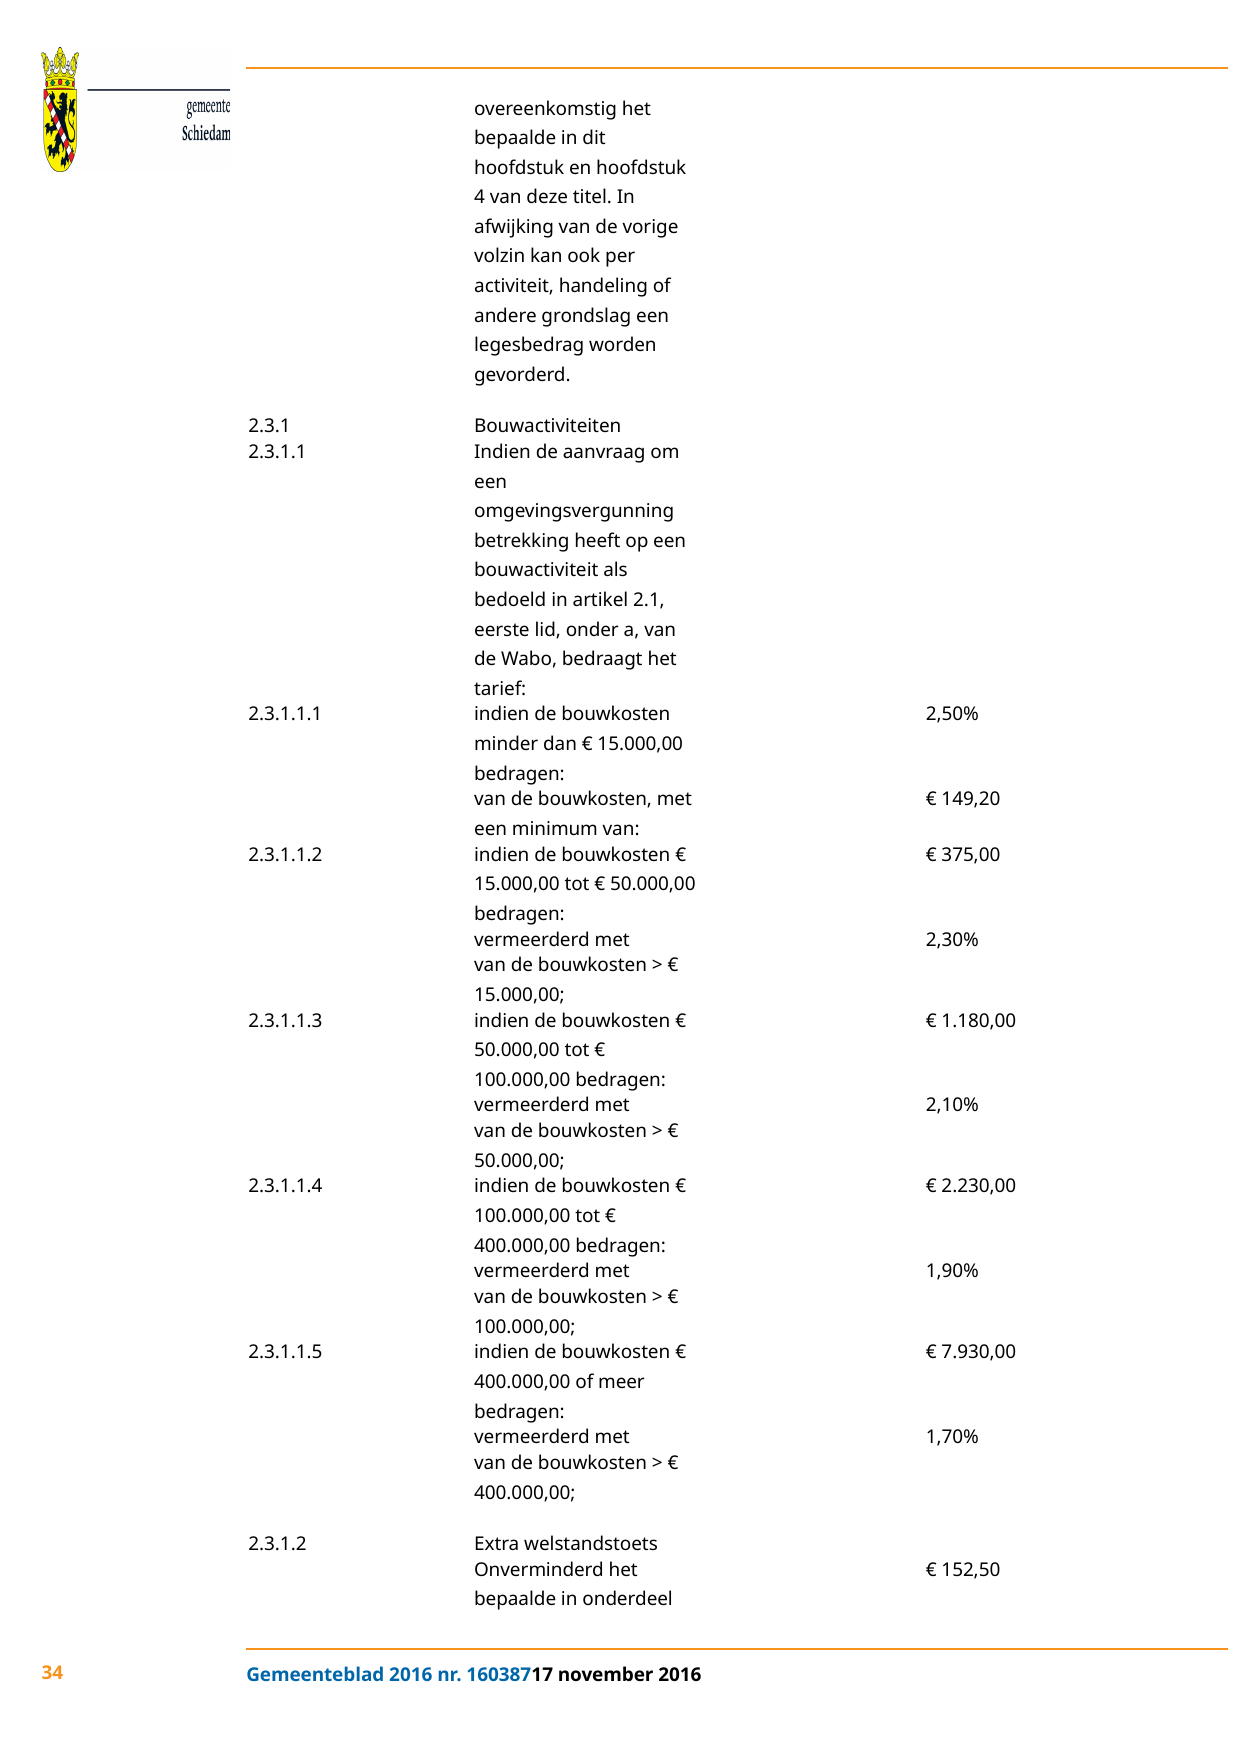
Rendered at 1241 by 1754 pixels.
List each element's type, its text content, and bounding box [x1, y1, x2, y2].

table_cell [248, 1424, 474, 1449]
table_cell [700, 95, 926, 387]
table_cell [700, 1339, 926, 1423]
table_cell van de bouwkosten > € 15.000,00; [474, 951, 700, 1007]
table_cell 1,70% [926, 1424, 1152, 1449]
table_cell [248, 1449, 474, 1504]
table_cell 1,90% [926, 1258, 1152, 1283]
table_cell [248, 387, 474, 412]
table_cell [700, 1118, 926, 1173]
table_cell vermeerderd met [474, 1424, 700, 1449]
table_cell [248, 1118, 474, 1173]
table_cell [700, 1283, 926, 1339]
table_cell [248, 1505, 474, 1530]
table_cell [700, 841, 926, 926]
table_cell [926, 95, 1152, 387]
table_cell vermeerderd met [474, 1092, 700, 1117]
table_cell [248, 786, 474, 841]
table_cell 2.3.1.1.1 [248, 701, 474, 786]
table_cell 2.3.1.2 [248, 1530, 474, 1556]
table_cell [700, 951, 926, 1007]
table_cell van de bouwkosten, met een minimum van: [474, 786, 700, 841]
table_cell [248, 95, 474, 387]
table_cell van de bouwkosten > € 50.000,00; [474, 1118, 700, 1173]
table_cell 2.3.1.1.4 [248, 1173, 474, 1258]
table_cell 2,30% [926, 926, 1152, 951]
table_cell indien de bouwkosten minder dan € 15.000,00 bedragen: [474, 701, 700, 786]
table_cell € 7.930,00 [926, 1339, 1152, 1423]
table_cell 2.3.1.1.2 [248, 841, 474, 926]
table_cell van de bouwkosten > € 100.000,00; [474, 1283, 700, 1339]
picture [41, 47, 231, 172]
table_cell 2,50% [926, 701, 1152, 786]
table_cell indien de bouwkosten € 400.000,00 of meer bedragen: [474, 1339, 700, 1423]
table_cell [248, 951, 474, 1007]
table_cell [700, 701, 926, 786]
table_cell [248, 1283, 474, 1339]
table_cell [700, 1092, 926, 1117]
table_cell vermeerderd met [474, 926, 700, 951]
table_cell [926, 951, 1152, 1007]
table_cell [926, 1449, 1152, 1504]
table_cell indien de bouwkosten € 15.000,00 tot € 50.000,00 bedragen: [474, 841, 700, 926]
table_cell 2,10% [926, 1092, 1152, 1117]
table_cell € 152,50 [926, 1556, 1152, 1611]
table_cell [248, 1258, 474, 1283]
table_cell € 2.230,00 [926, 1173, 1152, 1258]
table_cell overeenkomstig het bepaalde in dit hoofdstuk en hoofdstuk 4 van deze titel. In afwijking van de vorige volzin kan ook per activiteit, handeling of andere grondslag een legesbedrag worden gevorderd. [474, 95, 700, 387]
table_cell 2.3.1 [248, 413, 474, 438]
table_cell vermeerderd met [474, 1258, 700, 1283]
table_cell [700, 1556, 926, 1611]
table_cell [700, 786, 926, 841]
table_cell indien de bouwkosten € 100.000,00 tot € 400.000,00 bedragen: [474, 1173, 700, 1258]
table_cell [926, 1283, 1152, 1339]
table_cell [926, 413, 1152, 438]
table_cell 2.3.1.1.3 [248, 1007, 474, 1092]
table_cell € 149,20 [926, 786, 1152, 841]
table_cell Onverminderd het bepaalde in onderdeel [474, 1556, 700, 1611]
table_cell [700, 1530, 926, 1556]
table_cell [700, 1505, 926, 1530]
table_cell [700, 413, 926, 438]
table_cell [700, 438, 926, 701]
table_cell [474, 387, 700, 412]
table_cell 2.3.1.1 [248, 438, 474, 701]
table_cell [248, 1092, 474, 1117]
table_cell € 1.180,00 [926, 1007, 1152, 1092]
table_cell [474, 1505, 700, 1530]
table_cell [700, 1007, 926, 1092]
table_cell [926, 387, 1152, 412]
table_cell [700, 1258, 926, 1283]
table_cell [700, 1449, 926, 1504]
table_cell [248, 926, 474, 951]
table_cell [700, 926, 926, 951]
table_cell Bouwactiviteiten [474, 413, 700, 438]
table_cell 2.3.1.1.5 [248, 1339, 474, 1423]
table_cell Indien de aanvraag om een omgevingsvergunning betrekking heeft op een bouwactiviteit als bedoeld in artikel 2.1, eerste lid, onder a, van de Wabo, bedraagt het tarief: [474, 438, 700, 701]
table_cell [926, 438, 1152, 701]
table_cell [700, 387, 926, 412]
table_cell Extra welstandstoets [474, 1530, 700, 1556]
table_cell [926, 1118, 1152, 1173]
table_cell indien de bouwkosten € 50.000,00 tot € 100.000,00 bedragen: [474, 1007, 700, 1092]
table_cell [926, 1530, 1152, 1556]
table_cell [248, 1556, 474, 1611]
table_cell € 375,00 [926, 841, 1152, 926]
table_cell [926, 1505, 1152, 1530]
table_cell [700, 1173, 926, 1258]
table_cell van de bouwkosten > € 400.000,00; [474, 1449, 700, 1504]
table_cell [700, 1424, 926, 1449]
